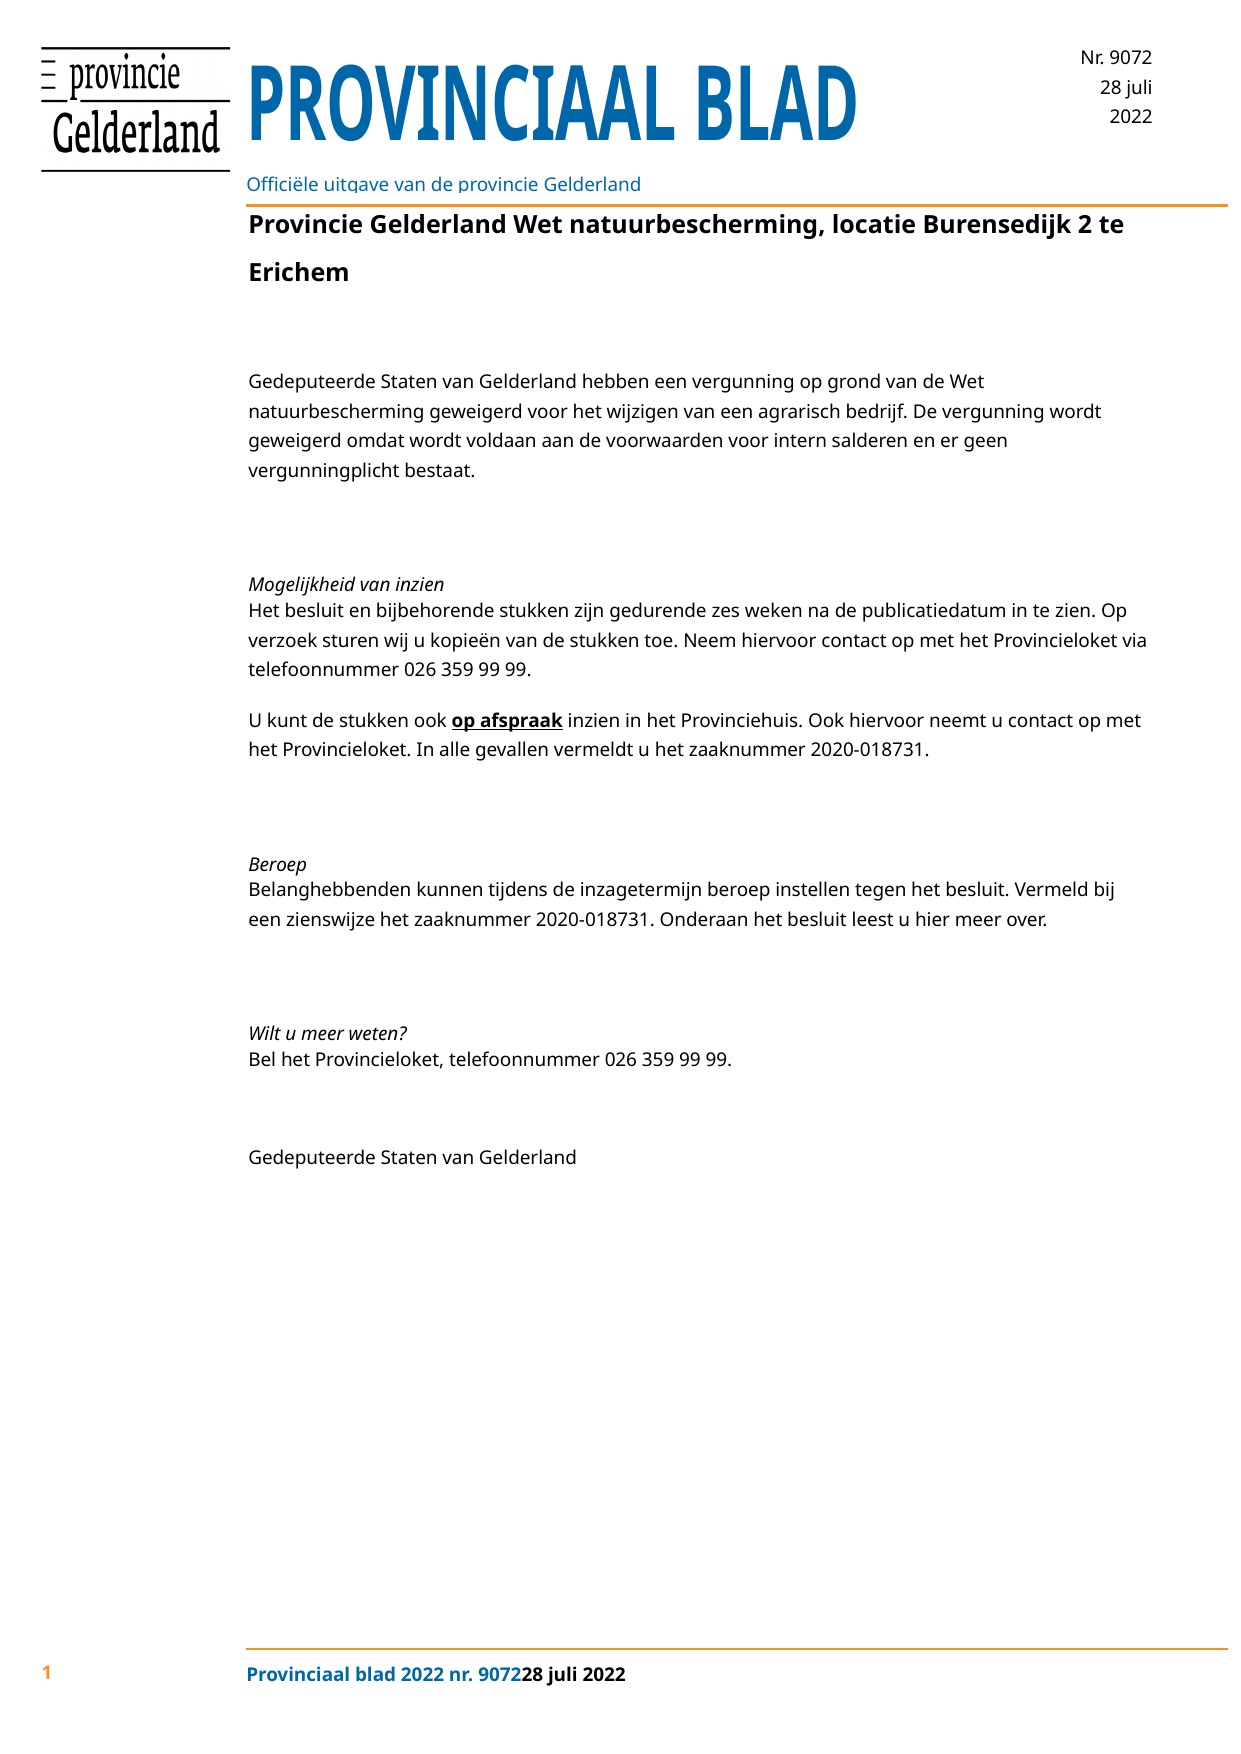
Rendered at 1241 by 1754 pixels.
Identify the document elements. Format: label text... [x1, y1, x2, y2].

text Gedeputeerde Staten van Gelderland hebben een vergunning op grond van de Wet natuurbescherming geweigerd voor het wijzigen van een agrarisch bedrijf. De vergunning wordt geweigerd omdat wordt voldaan aan de voorwaarden voor intern salderen en er geen vergunningplicht bestaat. [248, 368, 1152, 483]
text Bel het Provincieloket, telefoonnummer 026 359 99 99. [248, 1046, 1152, 1072]
text Gedeputeerde Staten van Gelderland [248, 1144, 1152, 1170]
text Provincie Gelderland Wet natuurbescherming, locatie Burensedijk 2 te Erichem [248, 207, 1152, 288]
text Belanghebbenden kunnen tijdens de inzagetermijn beroep instellen tegen het besluit. Vermeld bij een zienswijze het zaaknummer 2020-018731. Onderaan het besluit leest u hier meer over. [248, 876, 1152, 932]
text Wilt u meer weten? [248, 1020, 1152, 1046]
text U kunt de stukken ook op afspraak inzien in het Provinciehuis. Ook hiervoor neemt u contact op met het Provincieloket. In alle gevallen vermeldt u het zaaknummer 2020-018731. [248, 707, 1152, 762]
text Het besluit en bijbehorende stukken zijn gedurende zes weken na de publicatiedatum in te zien. Op verzoek sturen wij u kopieën van de stukken toe. Neem hiervoor contact op met het Provincieloket via telefoonnummer 026 359 99 99. [248, 597, 1152, 682]
text Beroep [248, 851, 1152, 876]
text Mogelijkheid van inzien [248, 571, 1152, 597]
picture [41, 47, 231, 172]
